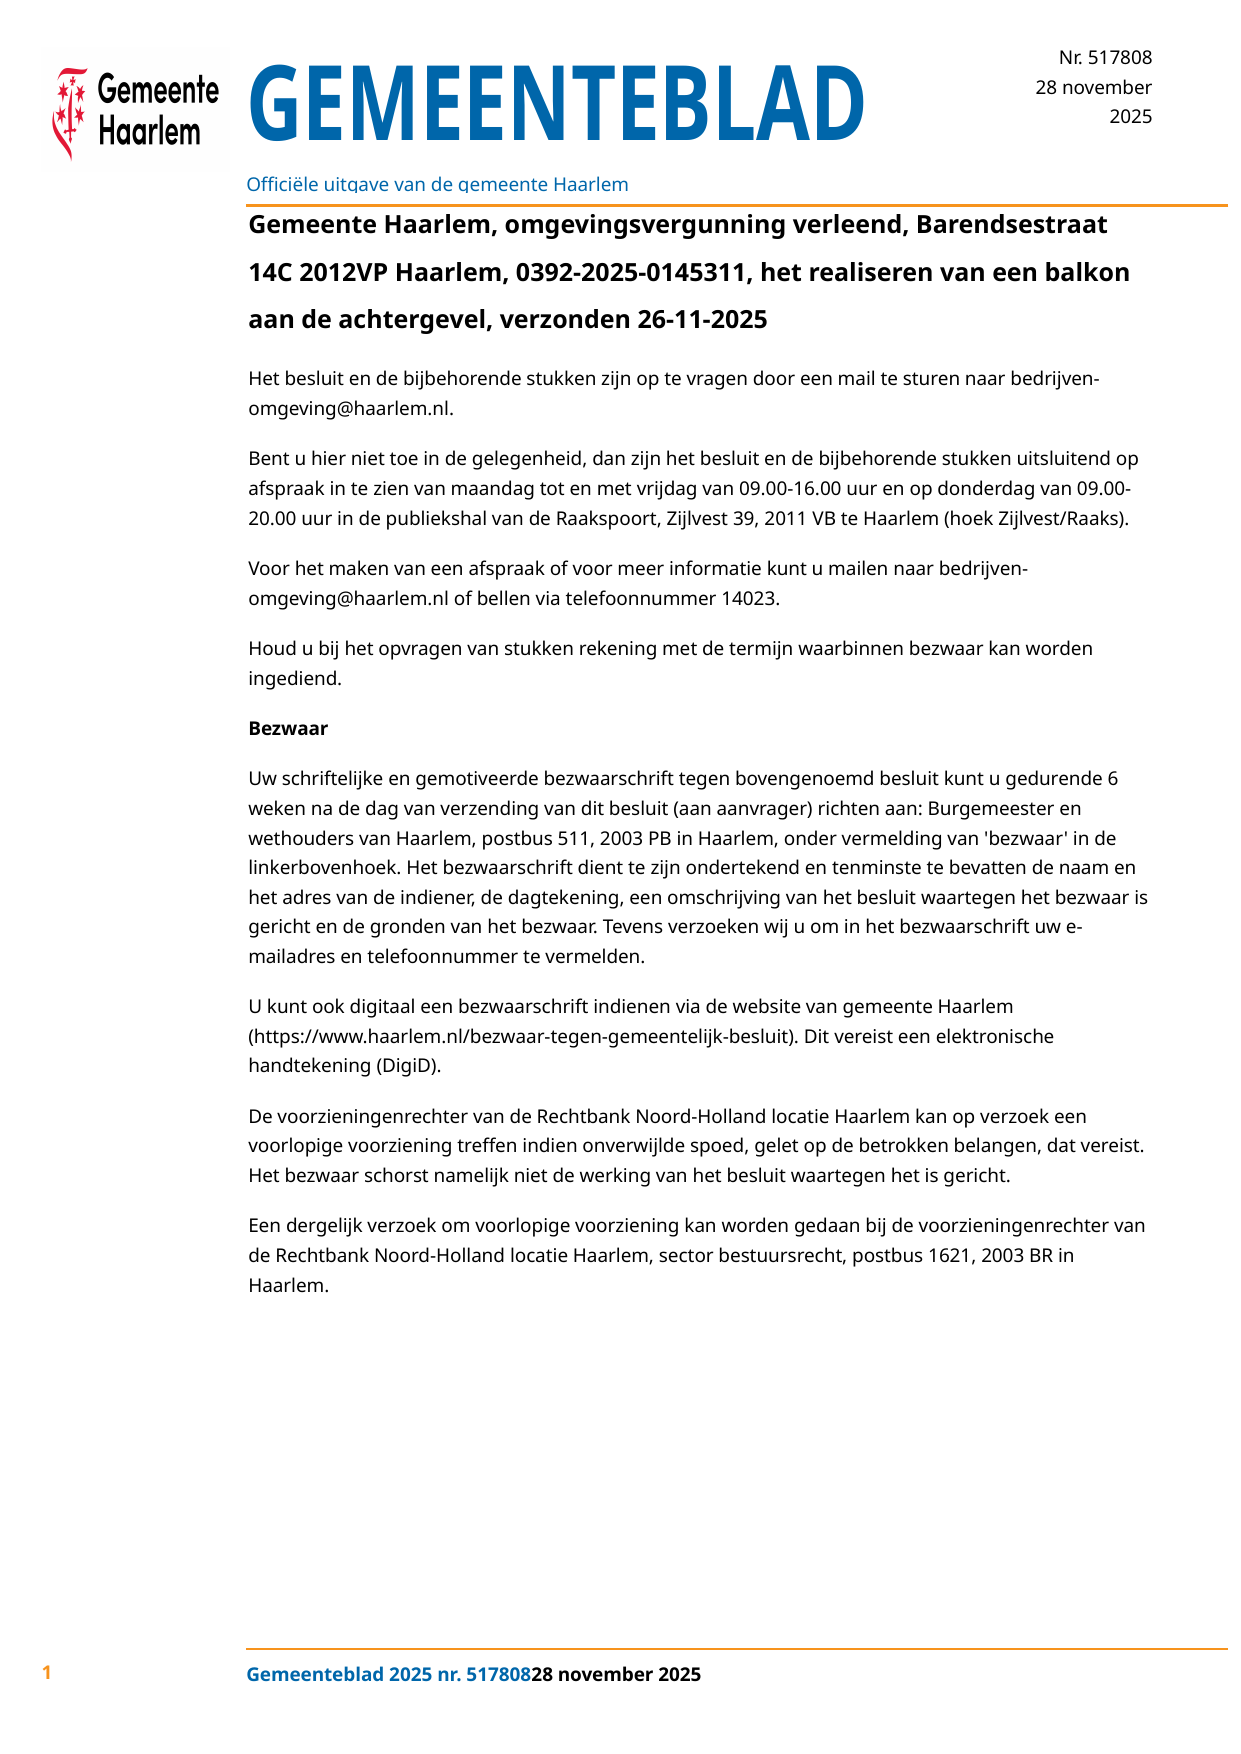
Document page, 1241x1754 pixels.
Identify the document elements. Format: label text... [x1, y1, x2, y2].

text Een dergelijk verzoek om voorlopige voorziening kan worden gedaan bij de voorzieningenrechter van de Rechtbank Noord-Holland locatie Haarlem, sector bestuursrecht, postbus 1621, 2003 BR in Haarlem. [248, 1213, 1152, 1297]
text Gemeente Haarlem, omgevingsvergunning verleend, Barendsestraat 14C 2012VP Haarlem, 0392-2025-0145311, het realiseren van een balkon aan de achtergevel, verzonden 26-11-2025 [248, 207, 1152, 336]
text Uw schriftelijke en gemotiveerde bezwaarschrift tegen bovengenoemd besluit kunt u gedurende 6 weken na de dag van verzending van dit besluit (aan aanvrager) richten aan: Burgemeester en wethouders van Haarlem, postbus 511, 2003 PB in Haarlem, onder vermelding van 'bezwaar' in de linkerbovenhoek. Het bezwaarschrift dient te zijn ondertekend en tenminste te bevatten de naam en het adres van de indiener, de dagtekening, een omschrijving van het besluit waartegen het bezwaar is gericht en de gronden van het bezwaar. Tevens verzoeken wij u om in het bezwaarschrift uw e-mailadres en telefoonnummer te vermelden. [248, 766, 1152, 969]
text Voor het maken van een afspraak of voor meer informatie kunt u mailen naar bedrijven-omgeving@haarlem.nl of bellen via telefoonnummer 14023. [248, 555, 1152, 610]
text Houd u bij het opvragen van stukken rekening met de termijn waarbinnen bezwaar kan worden ingediend. [248, 635, 1152, 690]
picture [41, 47, 231, 172]
text Bent u hier niet toe in de gelegenheid, dan zijn het besluit en de bijbehorende stukken uitsluitend op afspraak in te zien van maandag tot en met vrijdag van 09.00-16.00 uur en op donderdag van 09.00-20.00 uur in de publiekshal van de Raakspoort, Zijlvest 39, 2011 VB te Haarlem (hoek Zijlvest/Raaks). [248, 446, 1152, 530]
text U kunt ook digitaal een bezwaarschrift indienen via de website van gemeente Haarlem (https://www.haarlem.nl/bezwaar-tegen-gemeentelijk-besluit). Dit vereist een elektronische handtekening (DigiD). [248, 993, 1152, 1078]
text De voorzieningenrechter van de Rechtbank Noord-Holland locatie Haarlem kan op verzoek een voorlopige voorziening treffen indien onverwijlde spoed, gelet op de betrokken belangen, dat vereist. Het bezwaar schorst namelijk niet de werking van het besluit waartegen het is gericht. [248, 1103, 1152, 1188]
text Het besluit en de bijbehorende stukken zijn op te vragen door een mail te sturen naar bedrijven-omgeving@haarlem.nl. [248, 366, 1152, 421]
text Bezwaar [248, 715, 1152, 741]
